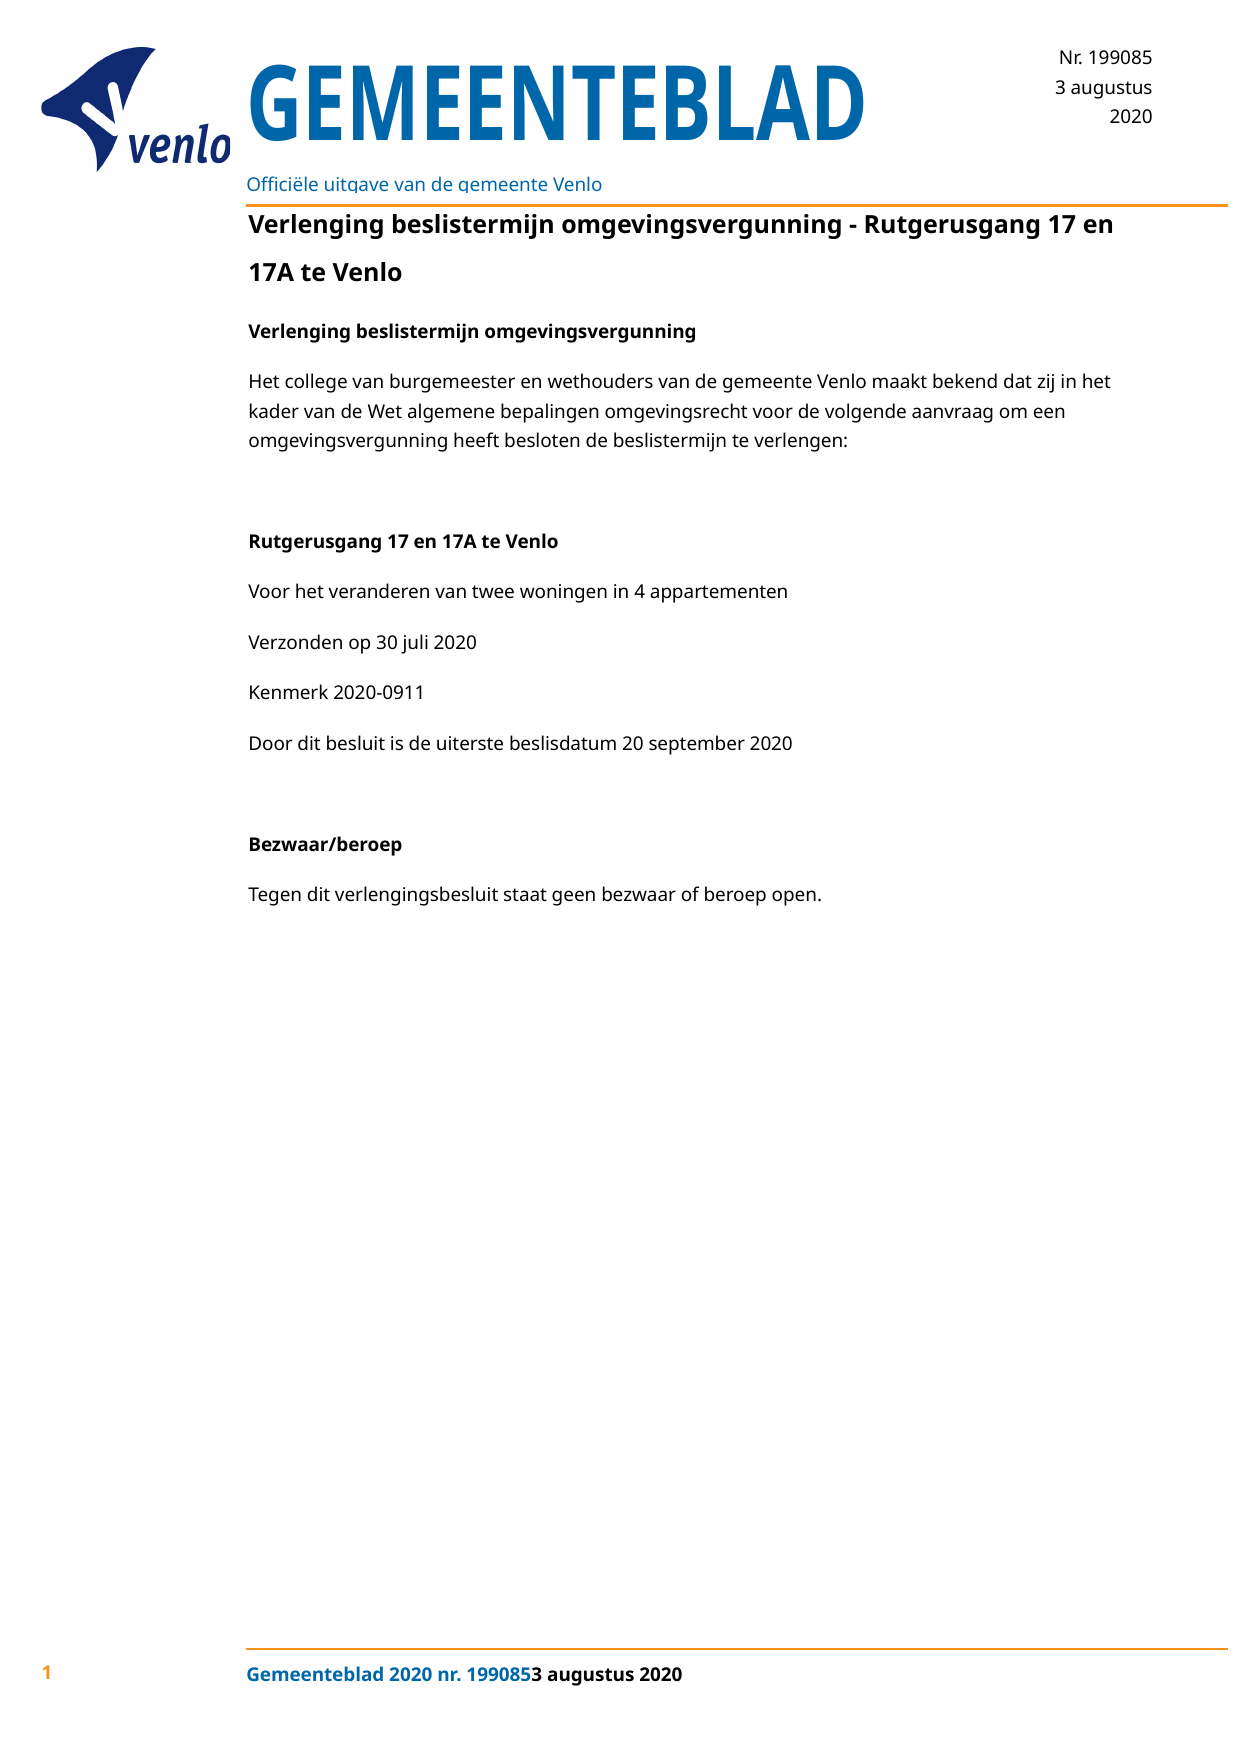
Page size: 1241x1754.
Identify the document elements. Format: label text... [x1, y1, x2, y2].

text Door dit besluit is de uiterste beslisdatum 20 september 2020 [248, 730, 1152, 756]
text Tegen dit verlengingsbesluit staat geen bezwaar of beroep open. [248, 881, 1152, 907]
text Kenmerk 2020-0911 [248, 679, 1152, 705]
text Rutgerusgang 17 en 17A te Venlo [248, 528, 1152, 554]
text Verlenging beslistermijn omgevingsvergunning [248, 318, 1152, 344]
text Voor het veranderen van twee woningen in 4 appartementen [248, 579, 1152, 604]
text Verzonden op 30 juli 2020 [248, 629, 1152, 655]
text Bezwaar/beroep [248, 831, 1152, 857]
text Verlenging beslistermijn omgevingsvergunning - Rutgerusgang 17 en 17A te Venlo [248, 207, 1152, 288]
text Het college van burgemeester en wethouders van de gemeente Venlo maakt bekend dat zij in het kader van de Wet algemene bepalingen omgevingsrecht voor de volgende aanvraag om een omgevingsvergunning heeft besloten de beslistermijn te verlengen: [248, 368, 1152, 453]
picture [41, 47, 231, 172]
